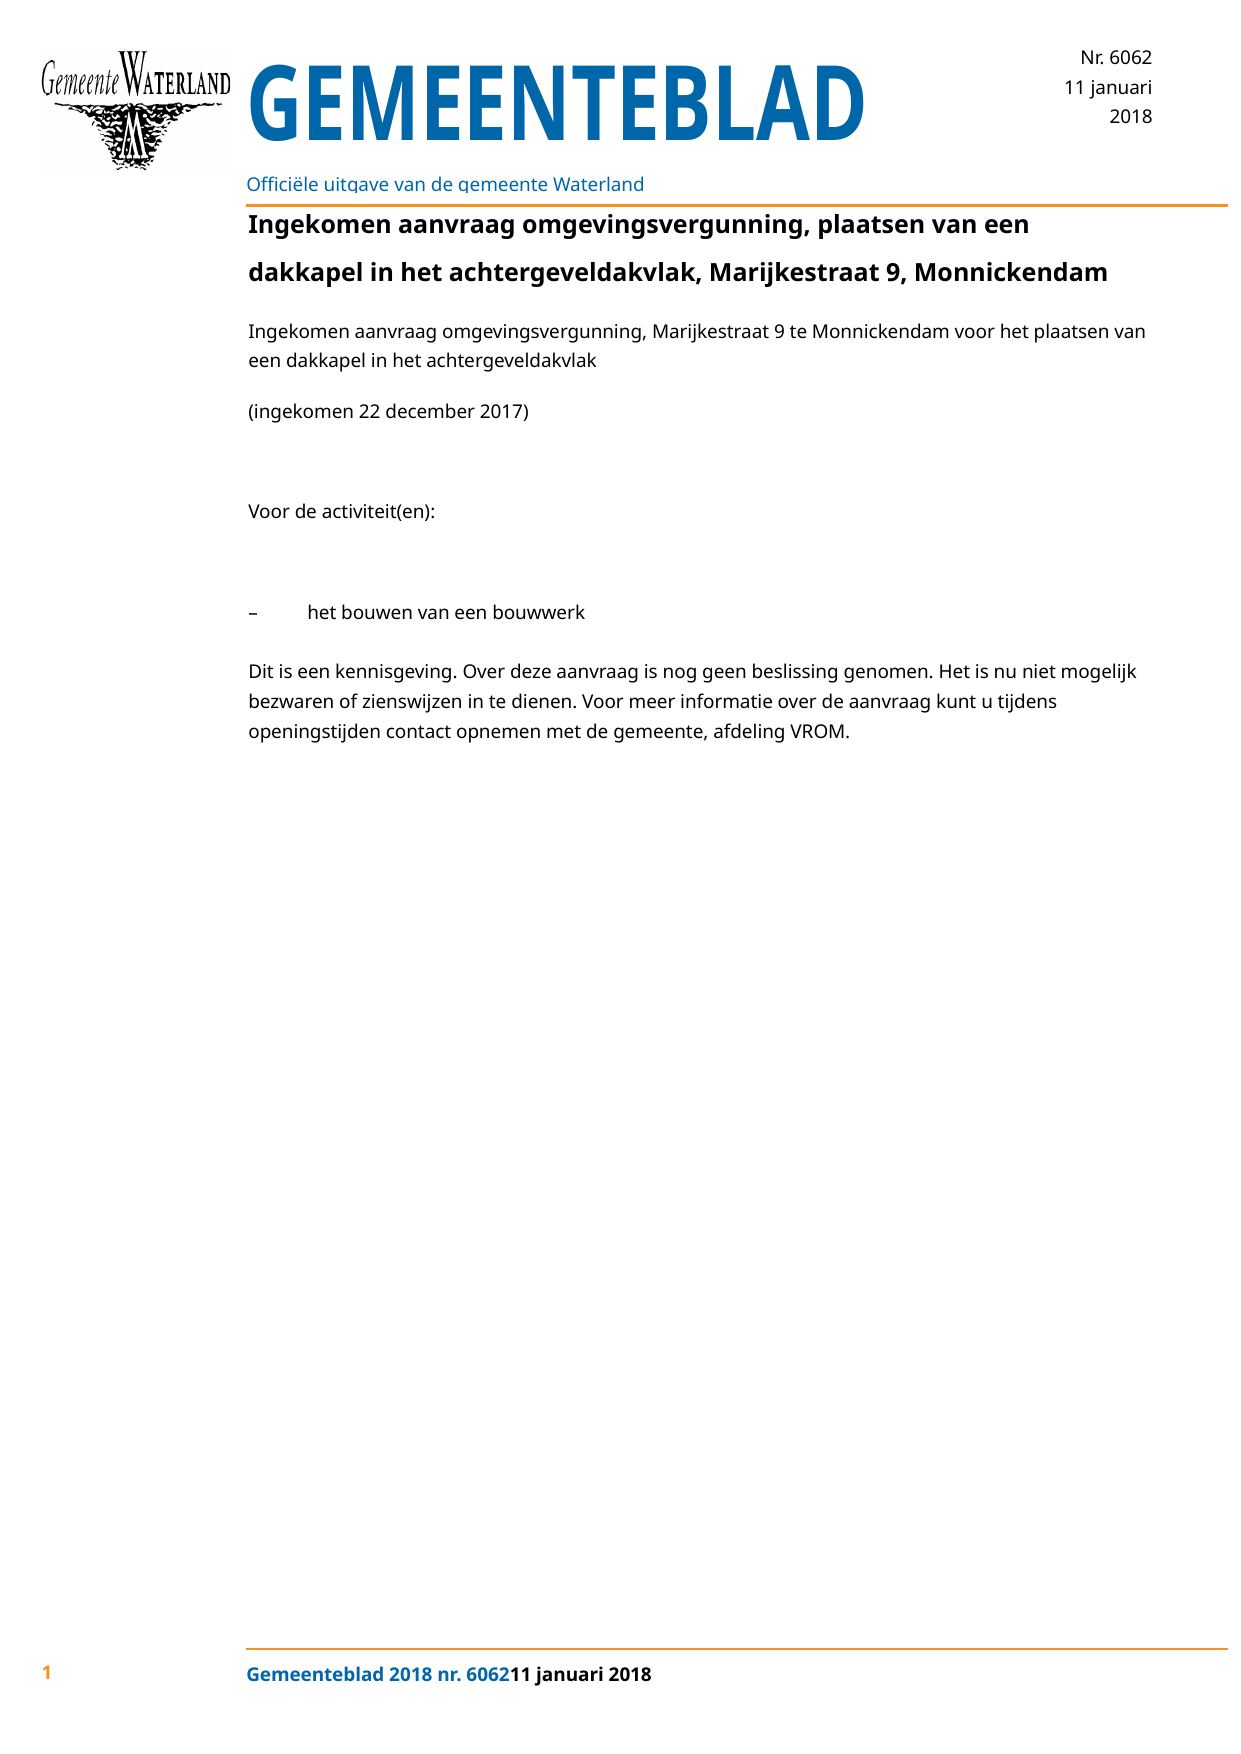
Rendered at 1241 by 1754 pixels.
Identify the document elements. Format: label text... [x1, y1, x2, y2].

text Ingekomen aanvraag omgevingsvergunning, plaatsen van een dakkapel in het achtergeveldakvlak, Marijkestraat 9, Monnickendam [248, 207, 1152, 288]
text Ingekomen aanvraag omgevingsvergunning, Marijkestraat 9 te Monnickendam voor het plaatsen van een dakkapel in het achtergeveldakvlak [248, 318, 1152, 373]
text Voor de activiteit(en): [248, 499, 1152, 524]
picture [41, 47, 231, 172]
text Dit is een kennisgeving. Over deze aanvraag is nog geen beslissing genomen. Het is nu niet mogelijk bezwaren of zienswijzen in te dienen. Voor meer informatie over de aanvraag kunt u tijdens openingstijden contact opnemen met de gemeente, afdeling VROM. [248, 659, 1152, 744]
list het bouwen van een bouwwerk [248, 599, 1152, 625]
text (ingekomen 22 december 2017) [248, 398, 1152, 424]
